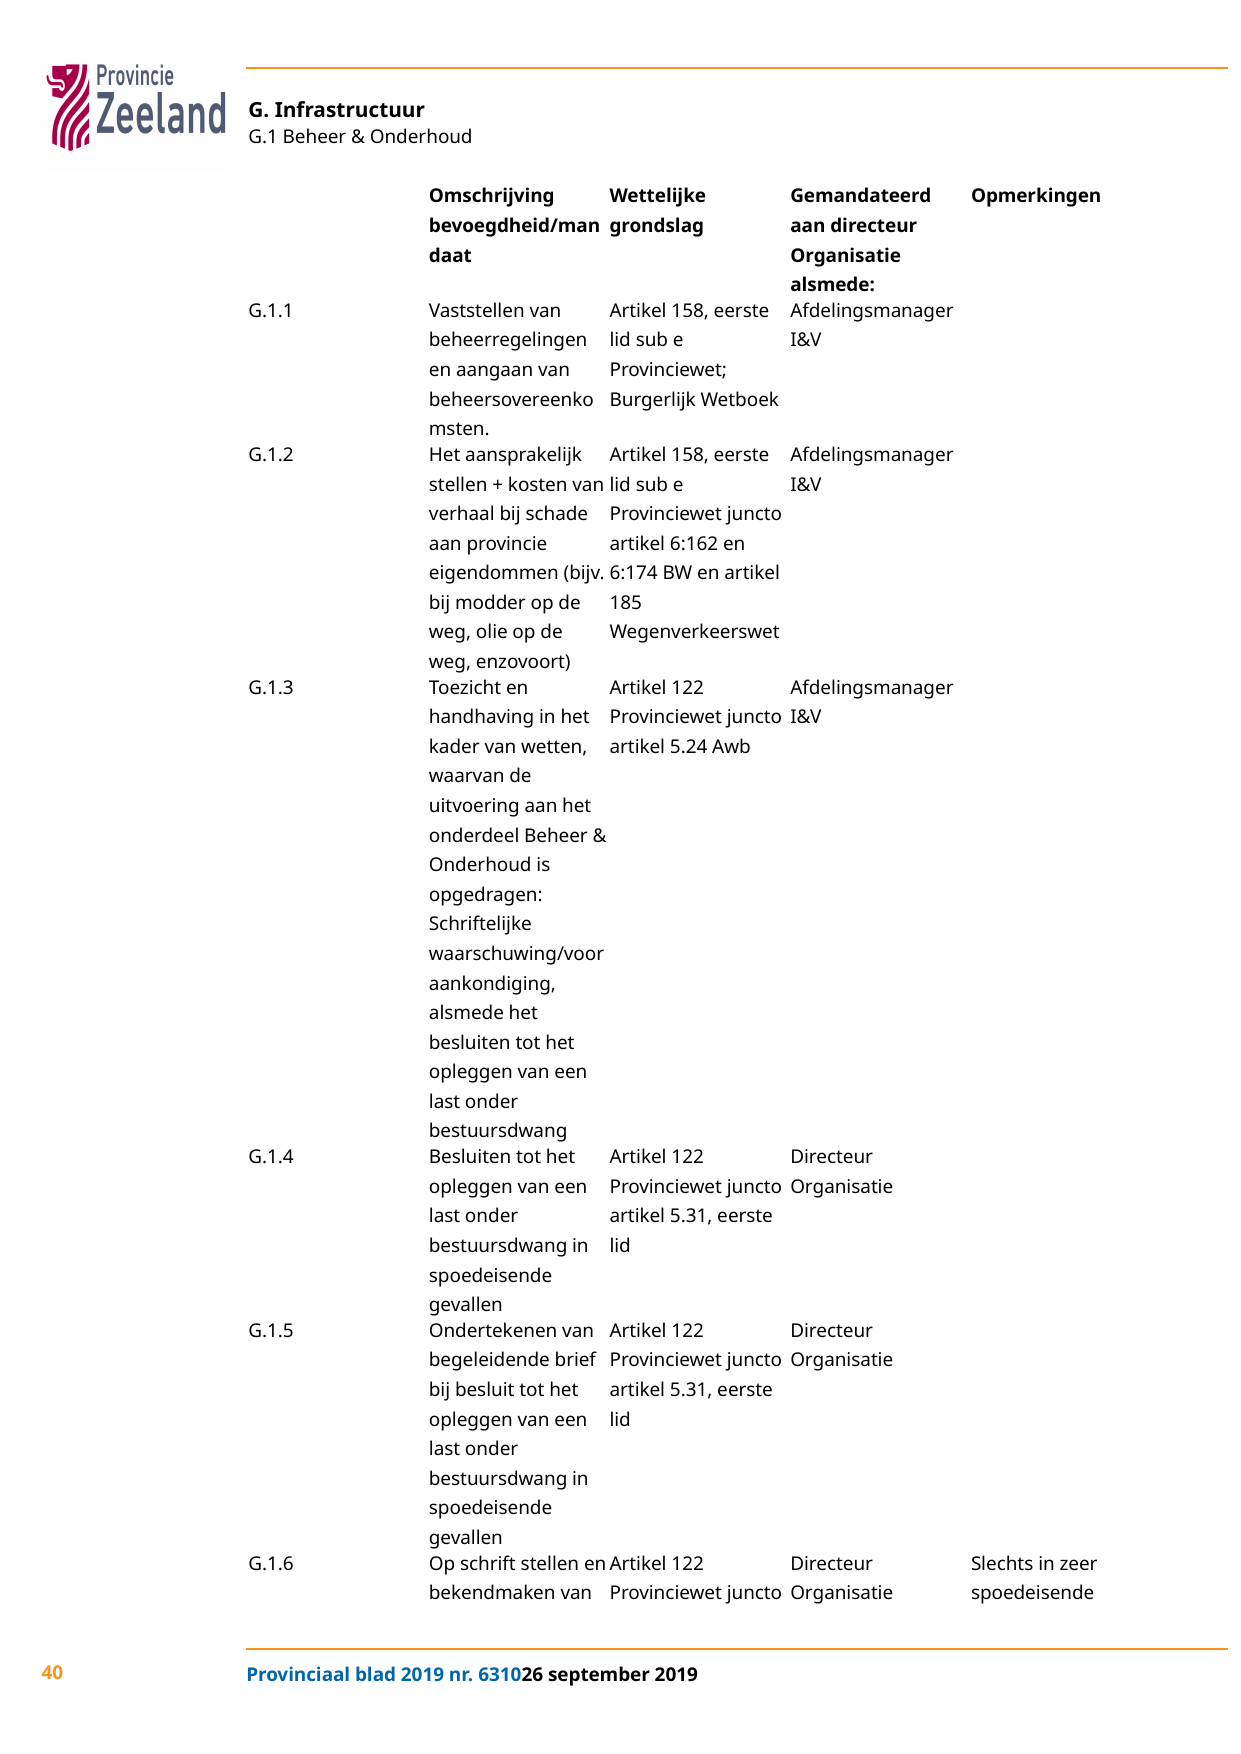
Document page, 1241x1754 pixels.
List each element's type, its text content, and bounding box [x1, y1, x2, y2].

table_header [248, 183, 429, 297]
table_cell [971, 1144, 1152, 1317]
table_cell G.1.2 [248, 441, 429, 674]
table_cell [971, 297, 1152, 441]
table_cell G.1.3 [248, 674, 429, 1143]
table_header Omschrijving bevoegdheid/mandaat [429, 183, 609, 297]
table_cell [971, 441, 1152, 674]
table_header Gemandateerd aan directeur Organisatie alsmede: [790, 183, 971, 297]
table_header Wettelijke grondslag [609, 183, 790, 297]
table_cell Besluiten tot het opleggen van een last onder bestuursdwang in spoedeisende gevallen [429, 1144, 609, 1317]
text G.1 Beheer & Onderhoud [248, 123, 1152, 149]
table_cell Artikel 158, eerste lid sub e Provinciewet juncto artikel 6:162 en 6:174 BW en artikel 185 Wegenverkeerswet [609, 441, 790, 674]
text G. Infrastructuur [248, 95, 1152, 123]
table_cell Afdelingsmanager I&V [790, 674, 971, 1143]
table_cell Afdelingsmanager I&V [790, 297, 971, 441]
table_cell Op schrift stellen en bekendmaken van [429, 1550, 609, 1605]
table_cell G.1.4 [248, 1144, 429, 1317]
table_cell Directeur Organisatie [790, 1144, 971, 1317]
table_cell [971, 674, 1152, 1143]
table_cell Het aansprakelijk stellen + kosten van verhaal bij schade aan provincie eigendommen (bijv. bij modder op de weg, olie op de weg, enzovoort) [429, 441, 609, 674]
table_cell Artikel 122 Provinciewet juncto artikel 5.31, eerste lid [609, 1317, 790, 1550]
table_cell Directeur Organisatie [790, 1317, 971, 1550]
table_header Opmerkingen [971, 183, 1152, 297]
table_cell G.1.6 [248, 1550, 429, 1605]
table_cell Vaststellen van beheerregelingen en aangaan van beheersovereenkomsten. [429, 297, 609, 441]
table_cell Artikel 122 Provinciewet juncto artikel 5.31, eerste lid [609, 1144, 790, 1317]
table_cell Afdelingsmanager I&V [790, 441, 971, 674]
table_cell Slechts in zeer spoedeisende [971, 1550, 1152, 1605]
table_cell G.1.5 [248, 1317, 429, 1550]
table_cell Artikel 158, eerste lid sub e Provinciewet; Burgerlijk Wetboek [609, 297, 790, 441]
table_cell Directeur Organisatie [790, 1550, 971, 1605]
table_cell Ondertekenen van begeleidende brief bij besluit tot het opleggen van een last onder bestuursdwang in spoedeisende gevallen [429, 1317, 609, 1550]
table_cell [971, 1317, 1152, 1550]
table_cell G.1.1 [248, 297, 429, 441]
table_cell Artikel 122 Provinciewet juncto [609, 1550, 790, 1605]
table_cell Artikel 122 Provinciewet juncto artikel 5.24 Awb [609, 674, 790, 1143]
picture [41, 47, 231, 172]
table_cell Toezicht en handhaving in het kader van wetten, waarvan de uitvoering aan het onderdeel Beheer & Onderhoud is opgedragen: Schriftelijke waarschuwing/vooraankondiging, alsmede het besluiten tot het opleggen van een last onder bestuursdwang [429, 674, 609, 1143]
